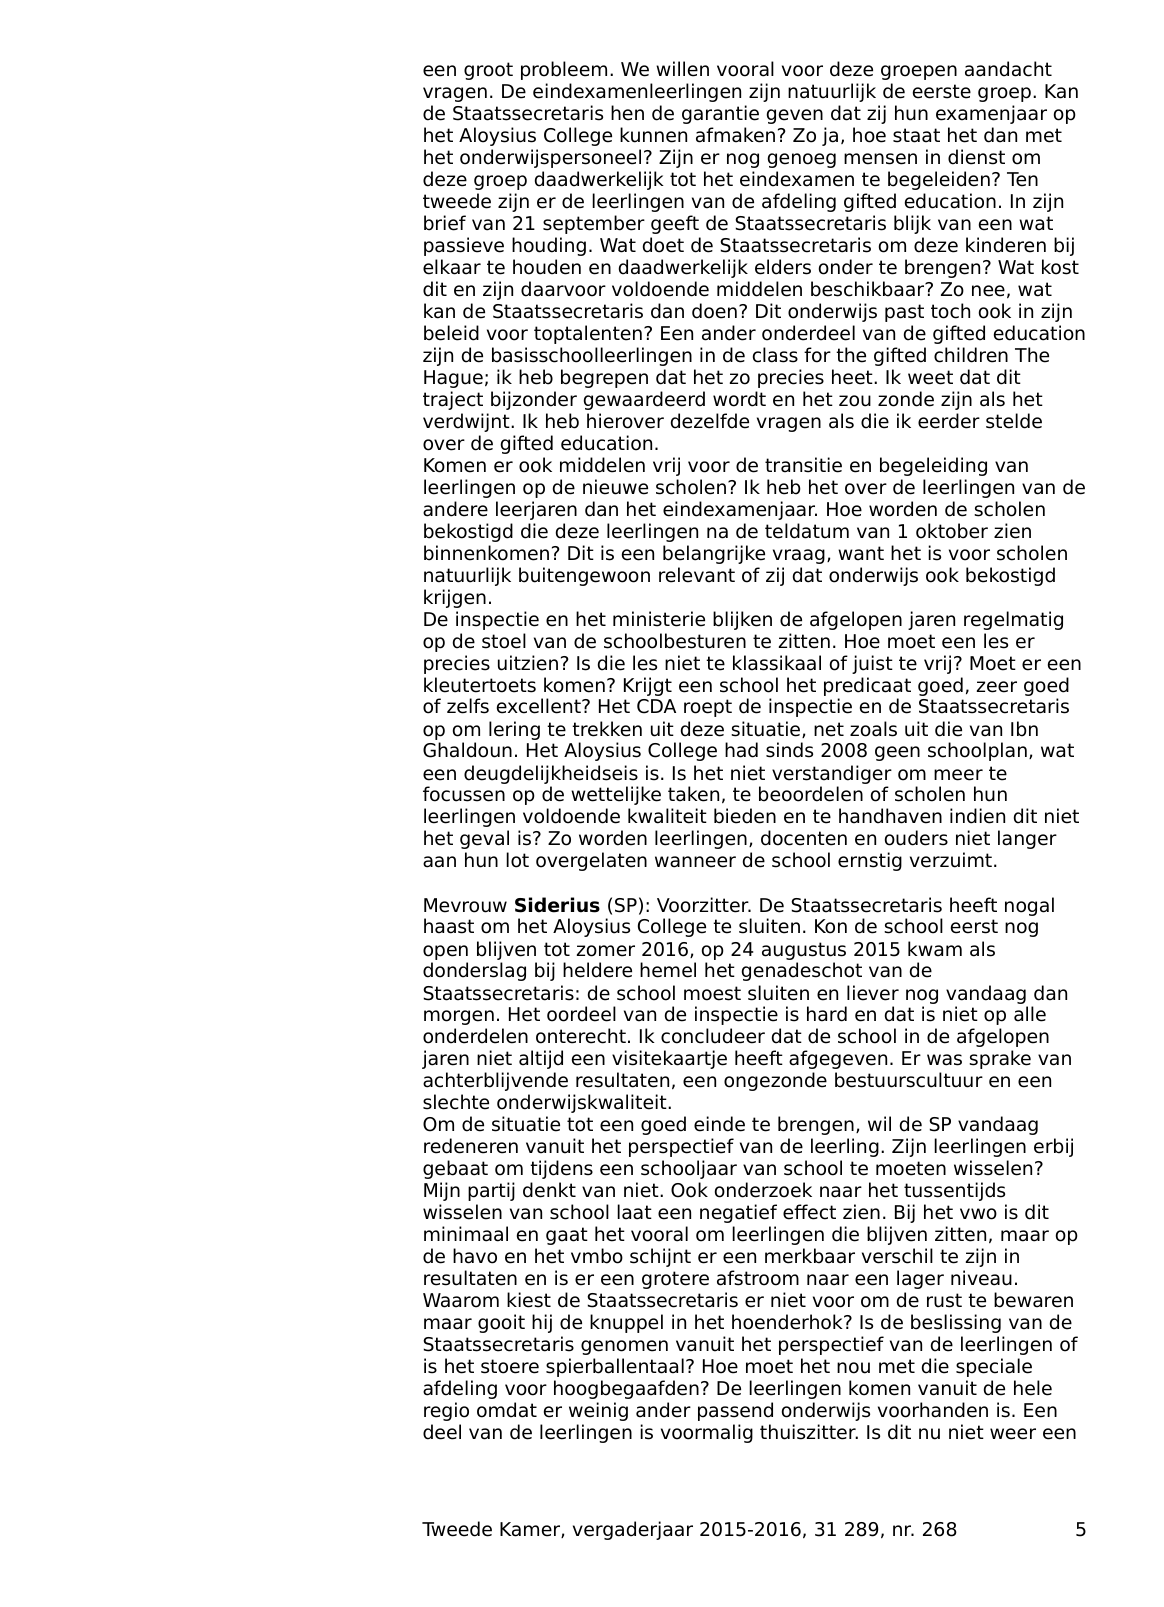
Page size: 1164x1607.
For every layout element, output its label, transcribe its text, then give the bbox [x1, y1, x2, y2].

text een groot probleem. We willen vooral voor deze groepen aandacht vragen. De eindexamenleerlingen zijn natuurlijk de eerste groep. Kan de Staatssecretaris hen de garantie geven dat zij hun examenjaar op het Aloysius College kunnen afmaken? Zo ja, hoe staat het dan met het onderwijspersoneel? Zijn er nog genoeg mensen in dienst om deze groep daadwerkelijk tot het eindexamen te begeleiden? Ten tweede zijn er de leerlingen van de afdeling gifted education. In zijn brief van 21 september geeft de Staatssecretaris blijk van een wat passieve houding. Wat doet de Staatssecretaris om deze kinderen bij elkaar te houden en daadwerkelijk elders onder te brengen? Wat kost dit en zijn daarvoor voldoende middelen beschikbaar? Zo nee, wat kan de Staatssecretaris dan doen? Dit onderwijs past toch ook in zijn beleid voor toptalenten? Een ander onderdeel van de gifted education zijn de basisschoolleerlingen in de class for the gifted children The Hague; ik heb begrepen dat het zo precies heet. Ik weet dat dit traject bijzonder gewaardeerd wordt en het zou zonde zijn als het verdwijnt. Ik heb hierover dezelfde vragen als die ik eerder stelde over de gifted education. [422, 59, 1087, 455]
text Mevrouw Siderius (SP): Voorzitter. De Staatssecretaris heeft nogal haast om het Aloysius College te sluiten. Kon de school eerst nog open blijven tot zomer 2016, op 24 augustus 2015 kwam als donderslag bij heldere hemel het genadeschot van de Staatssecretaris: de school moest sluiten en liever nog vandaag dan morgen. Het oordeel van de inspectie is hard en dat is niet op alle onderdelen onterecht. Ik concludeer dat de school in de afgelopen jaren niet altijd een visitekaartje heeft afgegeven. Er was sprake van achterblijvende resultaten, een ongezonde bestuurscultuur en een slechte onderwijskwaliteit. [422, 894, 1087, 1114]
text De inspectie en het ministerie blijken de afgelopen jaren regelmatig op de stoel van de schoolbesturen te zitten. Hoe moet een les er precies uitzien? Is die les niet te klassikaal of juist te vrij? Moet er een kleutertoets komen? Krijgt een school het predicaat goed, zeer goed of zelfs excellent? Het CDA roept de inspectie en de Staatssecretaris op om lering te trekken uit deze situatie, net zoals uit die van Ibn Ghaldoun. Het Aloysius College had sinds 2008 geen schoolplan, wat een deugdelijkheidseis is. Is het niet verstandiger om meer te focussen op de wettelijke taken, te beoordelen of scholen hun leerlingen voldoende kwaliteit bieden en te handhaven indien dit niet het geval is? Zo worden leerlingen, docenten en ouders niet langer aan hun lot overgelaten wanneer de school ernstig verzuimt. [422, 608, 1087, 872]
text Komen er ook middelen vrij voor de transitie en begeleiding van leerlingen op de nieuwe scholen? Ik heb het over de leerlingen van de andere leerjaren dan het eindexamenjaar. Hoe worden de scholen bekostigd die deze leerlingen na de teldatum van 1 oktober zien binnenkomen? Dit is een belangrijke vraag, want het is voor scholen natuurlijk buitengewoon relevant of zij dat onderwijs ook bekostigd krijgen. [422, 455, 1087, 608]
text Om de situatie tot een goed einde te brengen, wil de SP vandaag redeneren vanuit het perspectief van de leerling. Zijn leerlingen erbij gebaat om tijdens een schooljaar van school te moeten wisselen? Mijn partij denkt van niet. Ook onderzoek naar het tussentijds wisselen van school laat een negatief effect zien. Bij het vwo is dit minimaal en gaat het vooral om leerlingen die blijven zitten, maar op de havo en het vmbo schijnt er een merkbaar verschil te zijn in resultaten en is er een grotere afstroom naar een lager niveau. Waarom kiest de Staatssecretaris er niet voor om de rust te bewaren maar gooit hij de knuppel in het hoenderhok? Is de beslissing van de Staatssecretaris genomen vanuit het perspectief van de leerlingen of is het stoere spierballentaal? Hoe moet het nou met die speciale afdeling voor hoogbegaafden? De leerlingen komen vanuit de hele regio omdat er weinig ander passend onderwijs voorhanden is. Een deel van de leerlingen is voormalig thuiszitter. Is dit nu niet weer een [422, 1114, 1087, 1444]
